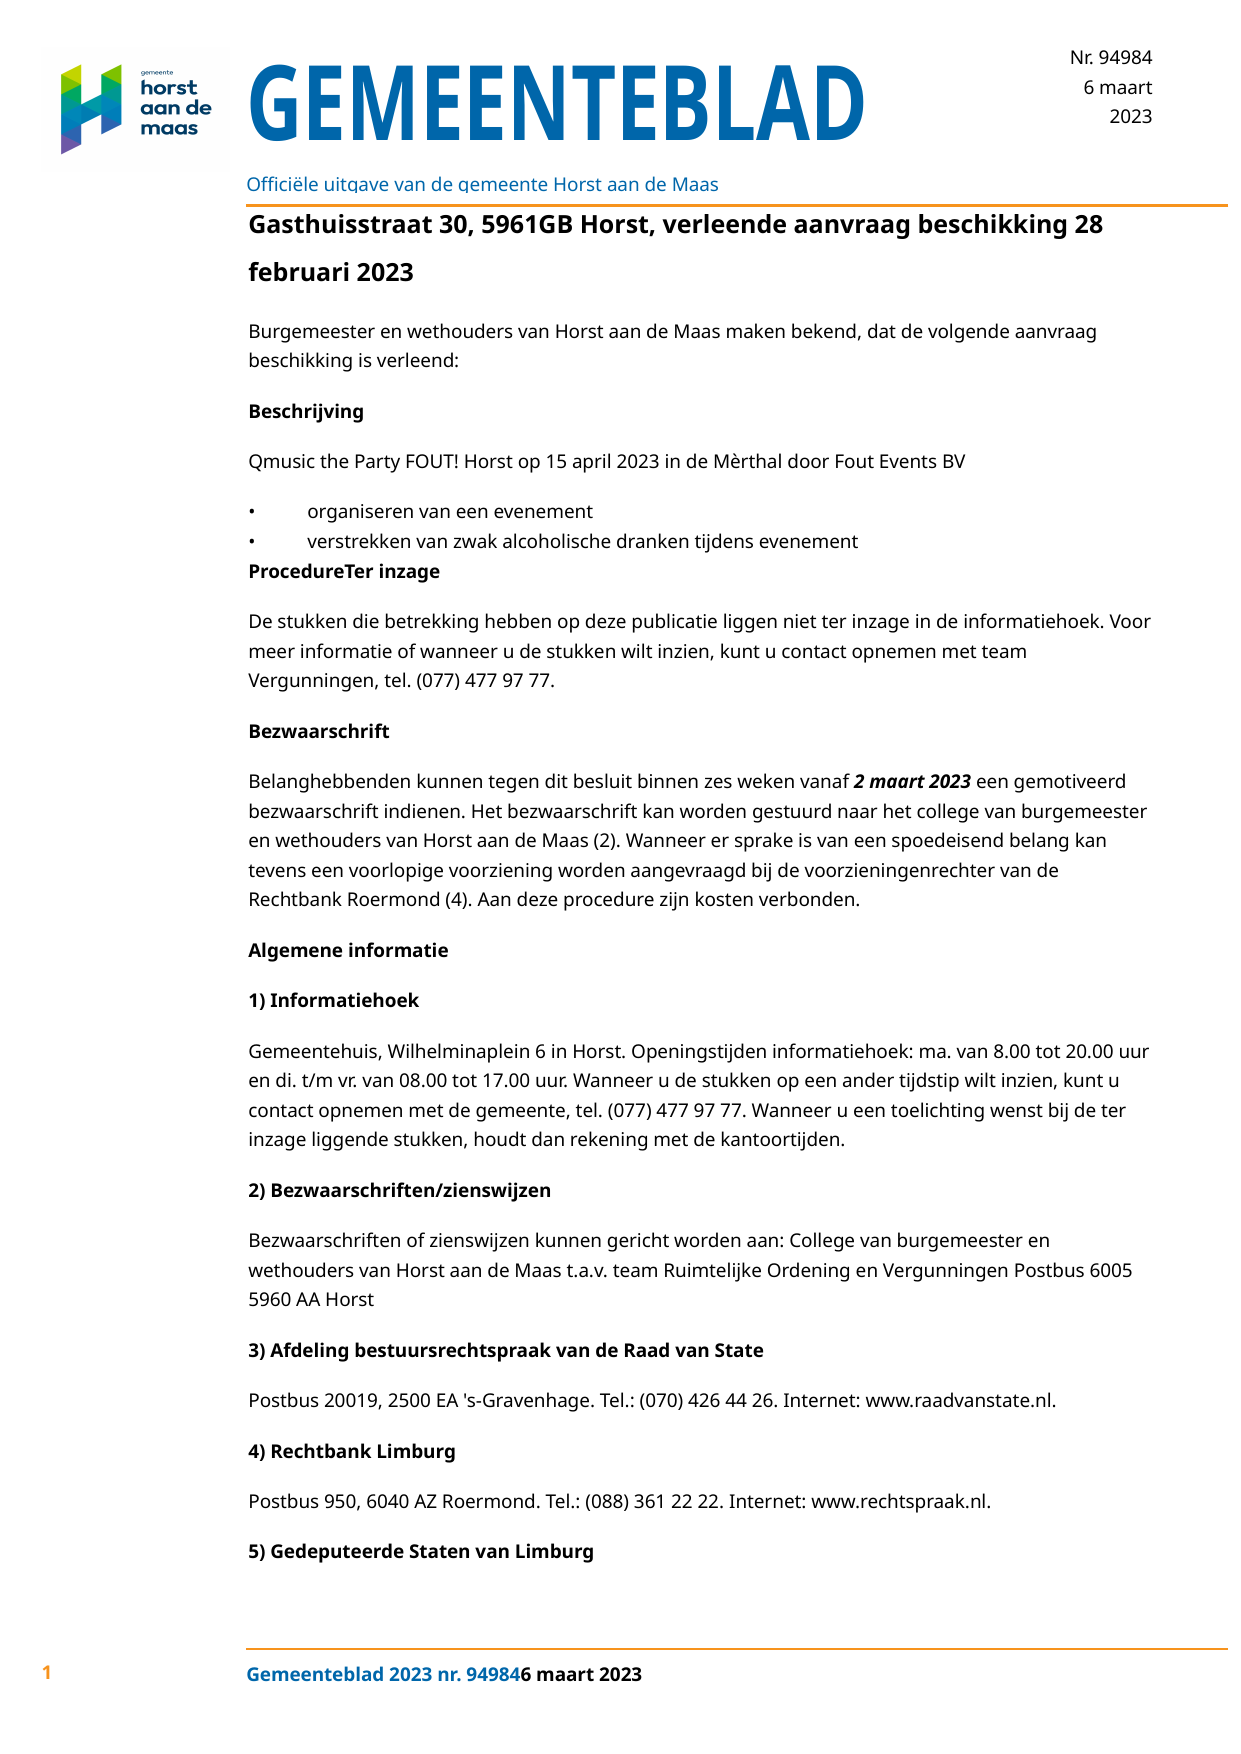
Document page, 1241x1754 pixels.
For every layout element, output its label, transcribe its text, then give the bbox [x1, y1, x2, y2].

text De stukken die betrekking hebben op deze publicatie liggen niet ter inzage in de informatiehoek. Voor meer informatie of wanneer u de stukken wilt inzien, kunt u contact opnemen met team Vergunningen, tel. (077) 477 97 77. [248, 608, 1152, 693]
text Bezwaarschrift [248, 718, 1152, 744]
text Beschrijving [248, 398, 1152, 424]
text 5) Gedeputeerde Staten van Limburg [248, 1539, 1152, 1564]
text Bezwaarschriften of zienswijzen kunnen gericht worden aan: College van burgemeester en wethouders van Horst aan de Maas t.a.v. team Ruimtelijke Ordening en Vergunningen Postbus 6005 5960 AA Horst [248, 1227, 1152, 1312]
text 2) Bezwaarschriften/zienswijzen [248, 1177, 1152, 1203]
text Qmusic the Party FOUT! Horst op 15 april 2023 in de Mèrthal door Fout Events BV [248, 448, 1152, 474]
list organiseren van een evenement [248, 499, 1152, 524]
text Burgemeester en wethouders van Horst aan de Maas maken bekend, dat de volgende aanvraag beschikking is verleend: [248, 318, 1152, 373]
text ProcedureTer inzage [248, 558, 1152, 584]
text Belanghebbenden kunnen tegen dit besluit binnen zes weken vanaf 2 maart 2023 een gemotiveerd bezwaarschrift indienen. Het bezwaarschrift kan worden gestuurd naar het college van burgemeester en wethouders van Horst aan de Maas (2). Wanneer er sprake is van een spoedeisend belang kan tevens een voorlopige voorziening worden aangevraagd bij de voorzieningenrechter van de Rechtbank Roermond (4). Aan deze procedure zijn kosten verbonden. [248, 768, 1152, 912]
text Algemene informatie [248, 937, 1152, 963]
list verstrekken van zwak alcoholische dranken tijdens evenement [248, 528, 1152, 554]
text 1) Informatiehoek [248, 987, 1152, 1013]
text Gasthuisstraat 30, 5961GB Horst, verleende aanvraag beschikking 28 februari 2023 [248, 207, 1152, 288]
text 4) Rechtbank Limburg [248, 1438, 1152, 1464]
text Gemeentehuis, Wilhelminaplein 6 in Horst. Openingstijden informatiehoek: ma. van 8.00 tot 20.00 uur en di. t/m vr. van 08.00 tot 17.00 uur. Wanneer u de stukken op een ander tijdstip wilt inzien, kunt u contact opnemen met de gemeente, tel. (077) 477 97 77. Wanneer u een toelichting wenst bij de ter inzage liggende stukken, houdt dan rekening met de kantoortijden. [248, 1038, 1152, 1152]
text Postbus 950, 6040 AZ Roermond. Tel.: (088) 361 22 22. Internet: www.rechtspraak.nl. [248, 1488, 1152, 1514]
text Postbus 20019, 2500 EA 's-Gravenhage. Tel.: (070) 426 44 26. Internet: www.raadvanstate.nl. [248, 1387, 1152, 1413]
text 3) Afdeling bestuursrechtspraak van de Raad van State [248, 1337, 1152, 1363]
picture [41, 47, 231, 172]
